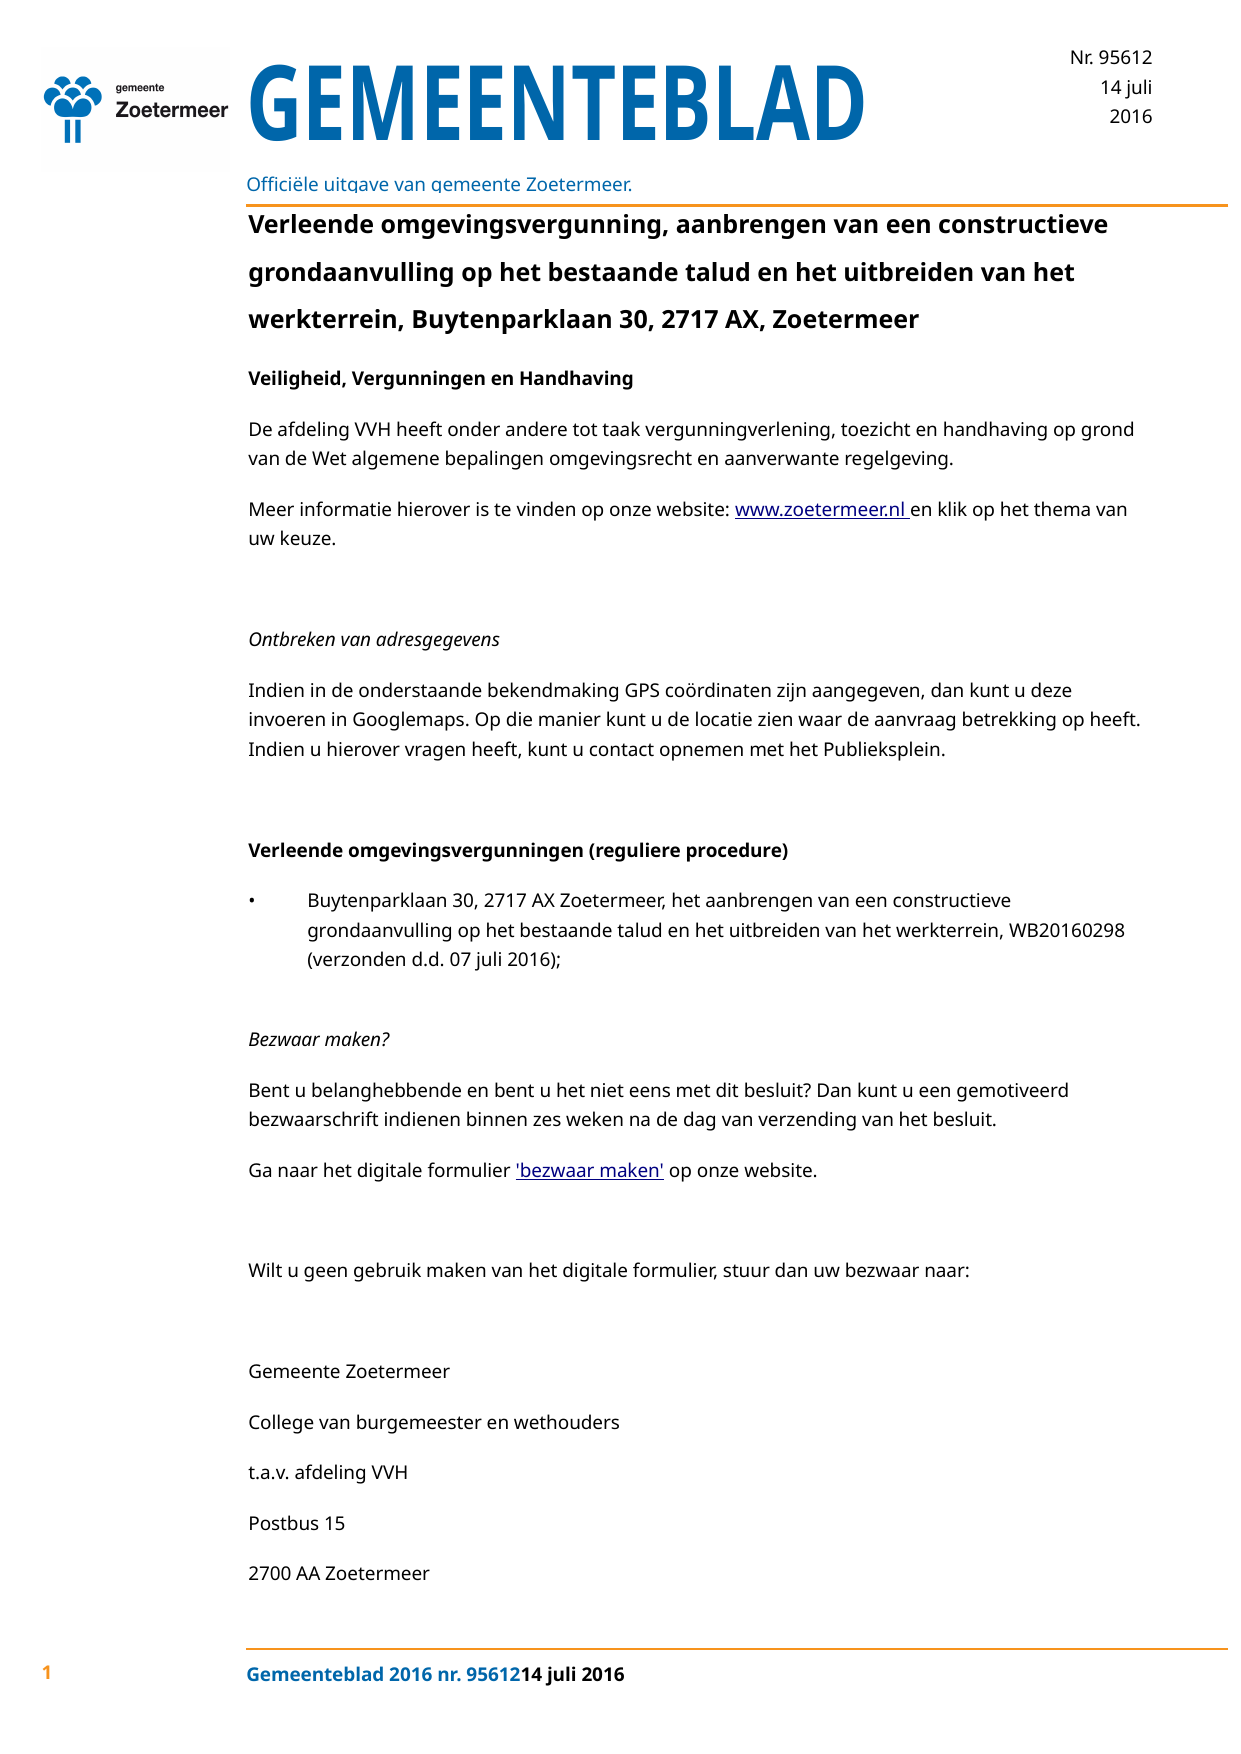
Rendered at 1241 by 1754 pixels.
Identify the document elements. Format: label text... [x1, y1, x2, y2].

text Ontbreken van adresgegevens [248, 626, 1152, 652]
text Ga naar het digitale formulier 'bezwaar maken' op onze website. [248, 1157, 1152, 1182]
list Buytenparklaan 30, 2717 AX Zoetermeer, het aanbrengen van een constructieve grondaanvulling op het bestaande talud en het uitbreiden van het werkterrein, WB20160298 (verzonden d.d. 07 juli 2016); [248, 887, 1152, 972]
text Postbus 15 [248, 1510, 1152, 1535]
text Verleende omgevingsvergunning, aanbrengen van een constructieve grondaanvulling op het bestaande talud en het uitbreiden van het werkterrein, Buytenparklaan 30, 2717 AX, Zoetermeer [248, 207, 1152, 336]
text Verleende omgevingsvergunningen (reguliere procedure) [248, 837, 1152, 862]
text De afdeling VVH heeft onder andere tot taak vergunningverlening, toezicht en handhaving op grond van de Wet algemene bepalingen omgevingsrecht en aanverwante regelgeving. [248, 416, 1152, 471]
text Wilt u geen gebruik maken van het digitale formulier, stuur dan uw bezwaar naar: [248, 1258, 1152, 1283]
picture [41, 47, 231, 172]
text College van burgemeester en wethouders [248, 1409, 1152, 1434]
text Indien in de onderstaande bekendmaking GPS coördinaten zijn aangegeven, dan kunt u deze invoeren in Googlemaps. Op die manier kunt u de locatie zien waar de aanvraag betrekking op heeft. Indien u hierover vragen heeft, kunt u contact opnemen met het Publieksplein. [248, 677, 1152, 762]
text Bezwaar maken? [248, 1026, 1152, 1052]
text 2700 AA Zoetermeer [248, 1560, 1152, 1586]
text Gemeente Zoetermeer [248, 1358, 1152, 1384]
text Bent u belanghebbende en bent u het niet eens met dit besluit? Dan kunt u een gemotiveerd bezwaarschrift indienen binnen zes weken na de dag van verzending van het besluit. [248, 1077, 1152, 1132]
text t.a.v. afdeling VVH [248, 1459, 1152, 1485]
text Veiligheid, Vergunningen en Handhaving [248, 366, 1152, 391]
text Meer informatie hierover is te vinden op onze website: www.zoetermeer.nl en klik op het thema van uw keuze. [248, 496, 1152, 551]
